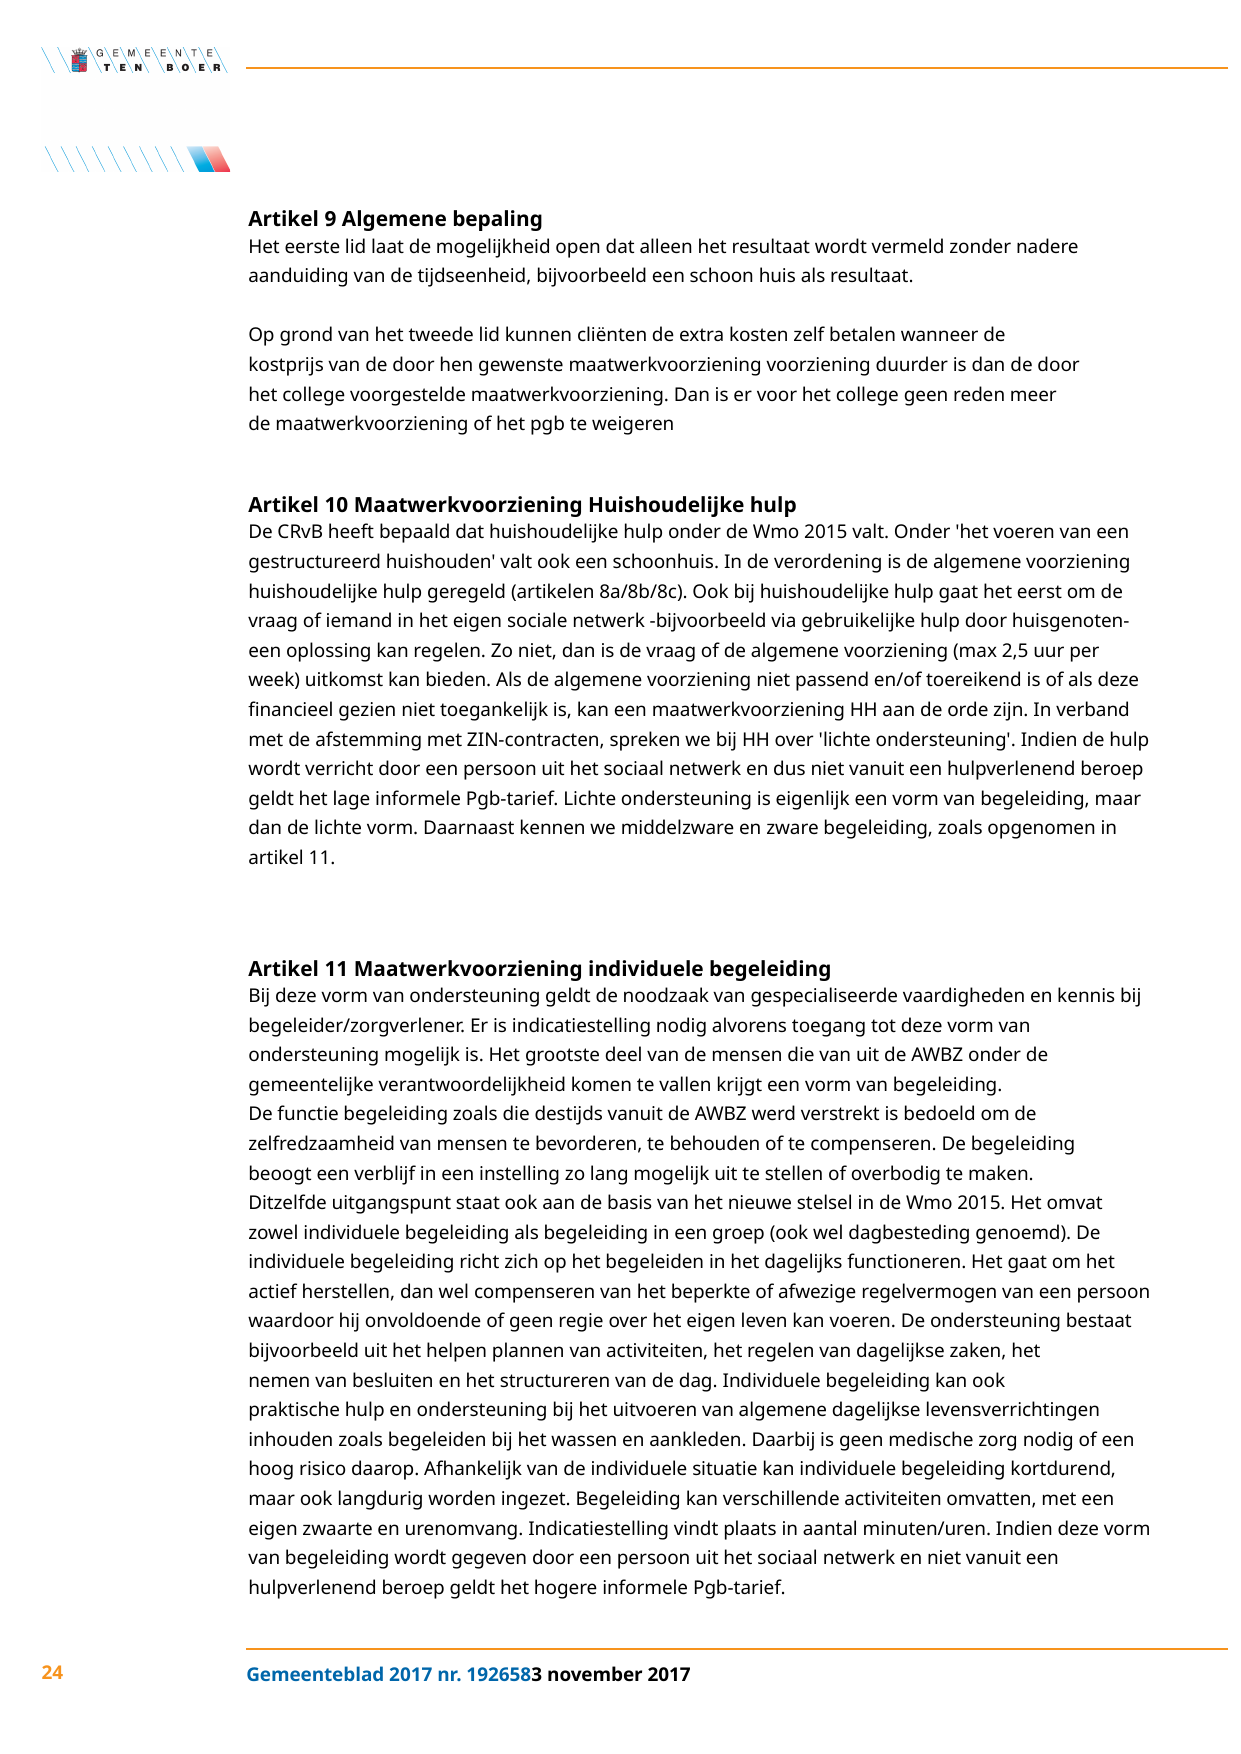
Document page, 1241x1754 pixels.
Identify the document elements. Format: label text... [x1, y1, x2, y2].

text kostprijs van de door hen gewenste maatwerkvoorziening voorziening duurder is dan de door [248, 351, 1152, 377]
text de maatwerkvoorziening of het pgb te weigeren [248, 410, 1152, 436]
text het college voorgestelde maatwerkvoorziening. Dan is er voor het college geen reden meer [248, 381, 1152, 406]
text De CRvB heeft bepaald dat huishoudelijke hulp onder de Wmo 2015 valt. Onder 'het voeren van een gestructureerd huishouden' valt ook een schoonhuis. In de verordening is de algemene voorziening huishoudelijke hulp geregeld (artikelen 8a/8b/8c). Ook bij huishoudelijke hulp gaat het eerst om de vraag of iemand in het eigen sociale netwerk -bijvoorbeeld via gebruikelijke hulp door huisgenoten- een oplossing kan regelen. Zo niet, dan is de vraag of de algemene voorziening (max 2,5 uur per week) uitkomst kan bieden. Als de algemene voorziening niet passend en/of toereikend is of als deze financieel gezien niet toegankelijk is, kan een maatwerkvoorziening HH aan de orde zijn. In verband met de afstemming met ZIN-contracten, spreken we bij HH over 'lichte ondersteuning'. Indien de hulp wordt verricht door een persoon uit het sociaal netwerk en dus niet vanuit een hulpverlenend beroep geldt het lage informele Pgb-tarief. Lichte ondersteuning is eigenlijk een vorm van begeleiding, maar dan de lichte vorm. Daarnaast kennen we middelzware en zware begeleiding, zoals opgenomen in artikel 11. [248, 519, 1152, 870]
text aanduiding van de tijdseenheid, bijvoorbeeld een schoon huis als resultaat. [248, 262, 1152, 288]
text Ditzelfde uitgangspunt staat ook aan de basis van het nieuwe stelsel in de Wmo 2015. Het omvat zowel individuele begeleiding als begeleiding in een groep (ook wel dagbesteding genoemd). De individuele begeleiding richt zich op het begeleiden in het dagelijks functioneren. Het gaat om het actief herstellen, dan wel compenseren van het beperkte of afwezige regelvermogen van een persoon waardoor hij onvoldoende of geen regie over het eigen leven kan voeren. De ondersteuning bestaat bijvoorbeeld uit het helpen plannen van activiteiten, het regelen van dagelijkse zaken, het [248, 1189, 1152, 1363]
text De functie begeleiding zoals die destijds vanuit de AWBZ werd verstrekt is bedoeld om de [248, 1101, 1152, 1126]
text zelfredzaamheid van mensen te bevorderen, te behouden of te compenseren. De begeleiding [248, 1130, 1152, 1156]
text Bij deze vorm van ondersteuning geldt de noodzaak van gespecialiseerde vaardigheden en kennis bij begeleider/zorgverlener. Er is indicatiestelling nodig alvorens toegang tot deze vorm van ondersteuning mogelijk is. Het grootste deel van de mensen die van uit de AWBZ onder de gemeentelijke verantwoordelijkheid komen te vallen krijgt een vorm van begeleiding. [248, 982, 1152, 1097]
text Artikel 11 Maatwerkvoorziening individuele begeleiding [248, 954, 1152, 982]
text Het eerste lid laat de mogelijkheid open dat alleen het resultaat wordt vermeld zonder nadere [248, 233, 1152, 258]
text praktische hulp en ondersteuning bij het uitvoeren van algemene dagelijkse levensverrichtingen inhouden zoals begeleiden bij het wassen en aankleden. Daarbij is geen medische zorg nodig of een hoog risico daarop. Afhankelijk van de individuele situatie kan individuele begeleiding kortdurend, maar ook langdurig worden ingezet. Begeleiding kan verschillende activiteiten omvatten, met een eigen zwaarte en urenomvang. Indicatiestelling vindt plaats in aantal minuten/uren. Indien deze vorm van begeleiding wordt gegeven door een persoon uit het sociaal netwerk en niet vanuit een hulpverlenend beroep geldt het hogere informele Pgb-tarief. [248, 1396, 1152, 1599]
text Op grond van het tweede lid kunnen cliënten de extra kosten zelf betalen wanneer de [248, 322, 1152, 347]
text beoogt een verblijf in een instelling zo lang mogelijk uit te stellen of overbodig te maken. [248, 1160, 1152, 1185]
text Artikel 10 Maatwerkvoorziening Huishoudelijke hulp [248, 490, 1152, 519]
picture [41, 47, 231, 172]
text nemen van besluiten en het structureren van de dag. Individuele begeleiding kan ook [248, 1367, 1152, 1392]
text Artikel 9 Algemene bepaling [248, 204, 1152, 233]
